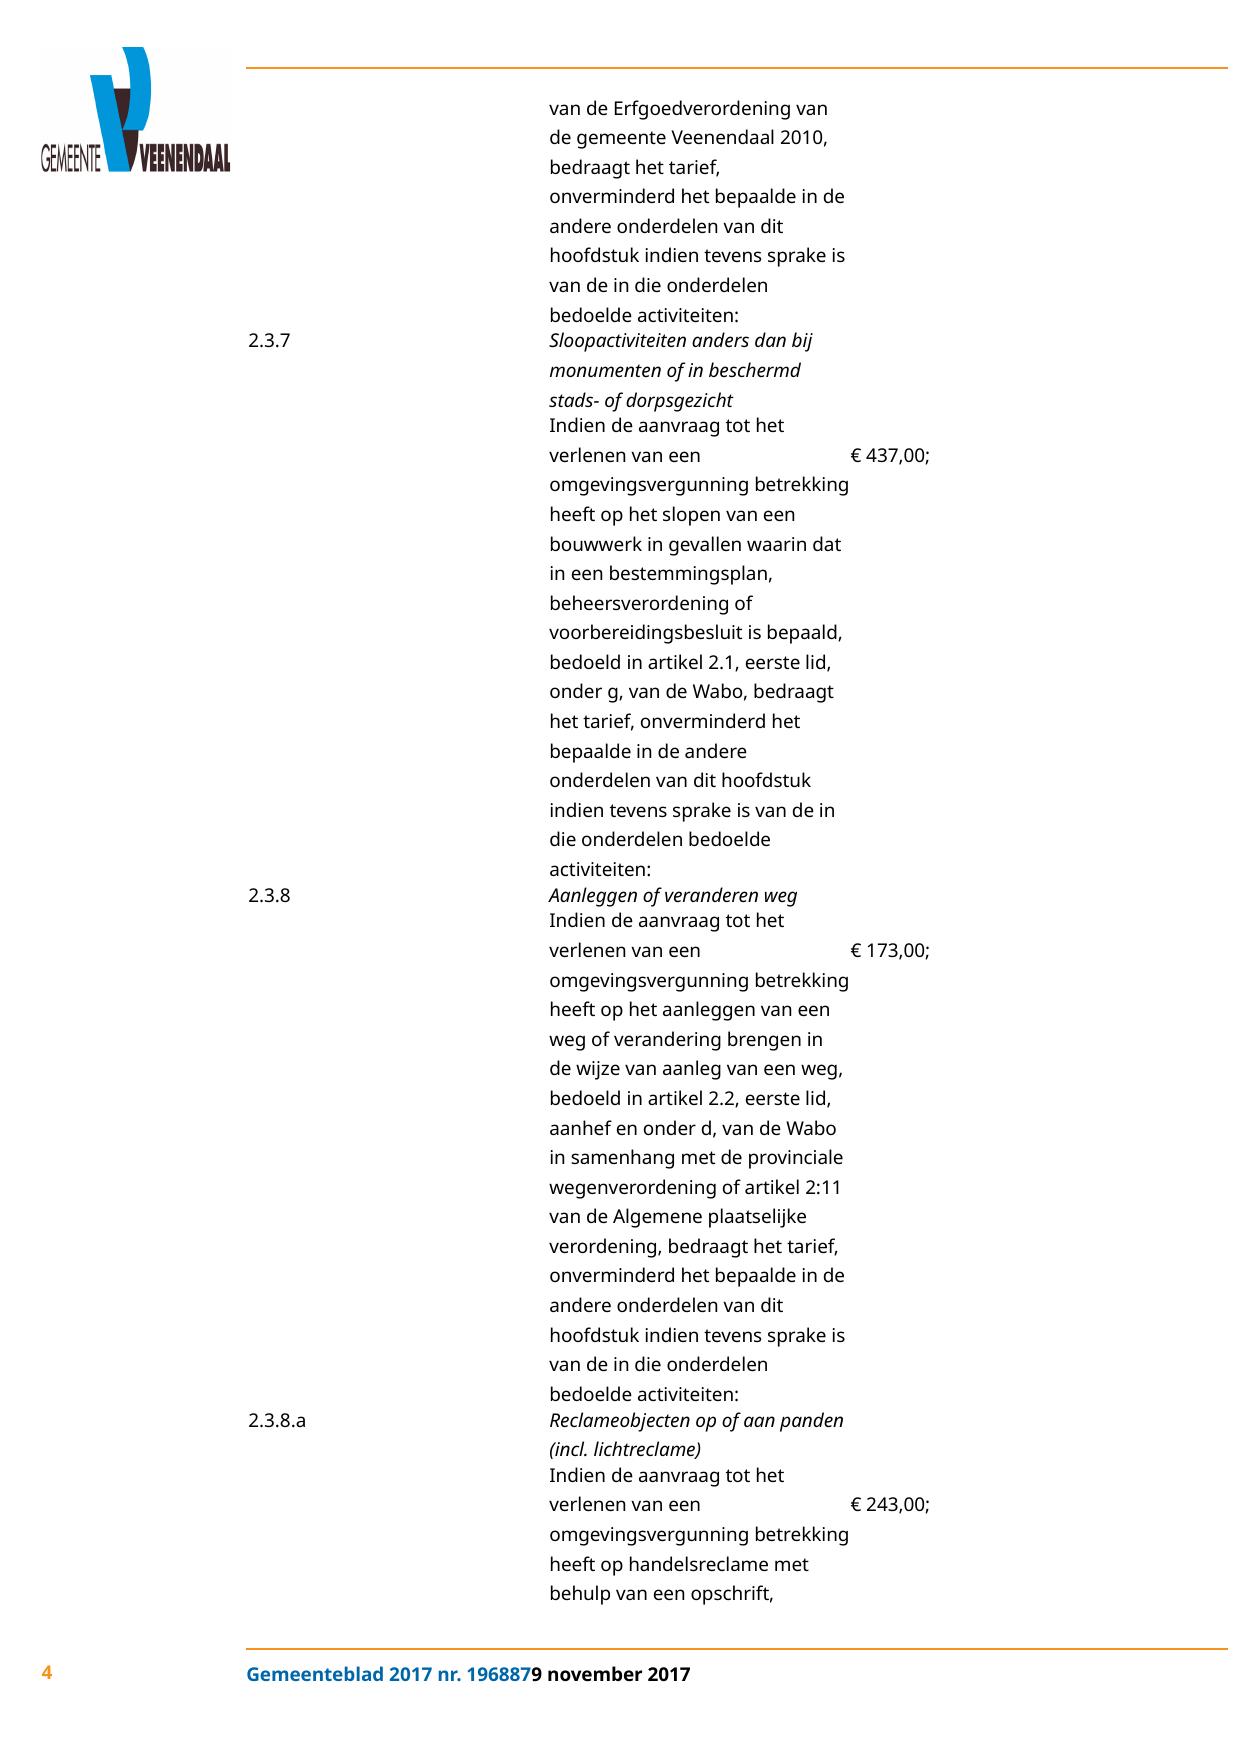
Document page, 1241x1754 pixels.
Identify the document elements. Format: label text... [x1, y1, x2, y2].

table_cell € 437,00; [850, 413, 1152, 882]
table_cell [850, 1407, 1152, 1462]
table_cell 2.3.7 [248, 328, 549, 412]
table_cell [248, 95, 549, 328]
table_cell Aanleggen of veranderen weg [549, 882, 850, 908]
table_cell [850, 882, 1152, 908]
table_cell Indien de aanvraag tot het verlenen van een omgevingsvergunning betrekking heeft op het aanleggen van een weg of verandering brengen in de wijze van aanleg van een weg, bedoeld in artikel 2.2, eerste lid, aanhef en onder d, van de Wabo in samenhang met de provinciale wegenverordening of artikel 2:11 van de Algemene plaatselijke verordening, bedraagt het tarief, onverminderd het bepaalde in de andere onderdelen van dit hoofdstuk indien tevens sprake is van de in die onderdelen bedoelde activiteiten: [549, 908, 850, 1407]
table_cell [850, 95, 1152, 328]
table_cell € 243,00; [850, 1462, 1152, 1606]
table_cell Indien de aanvraag tot het verlenen van een omgevingsvergunning betrekking heeft op handelsreclame met behulp van een opschrift, [549, 1462, 850, 1606]
table_cell Indien de aanvraag tot het verlenen van een omgevingsvergunning betrekking heeft op het slopen van een bouwwerk in gevallen waarin dat in een bestemmingsplan, beheersverordening of voorbereidingsbesluit is bepaald, bedoeld in artikel 2.1, eerste lid, onder g, van de Wabo, bedraagt het tarief, onverminderd het bepaalde in de andere onderdelen van dit hoofdstuk indien tevens sprake is van de in die onderdelen bedoelde activiteiten: [549, 413, 850, 882]
table_cell [248, 1462, 549, 1606]
table_cell [850, 328, 1152, 412]
table_cell Sloopactiviteiten anders dan bij monumenten of in beschermd stads- of dorpsgezicht [549, 328, 850, 412]
table_cell € 173,00; [850, 908, 1152, 1407]
table_cell 2.3.8 [248, 882, 549, 908]
picture [41, 47, 130, 172]
table_cell 2.3.8.a [248, 1407, 549, 1462]
table_cell van de Erfgoedverordening van de gemeente Veenendaal 2010, bedraagt het tarief, onverminderd het bepaalde in de andere onderdelen van dit hoofdstuk indien tevens sprake is van de in die onderdelen bedoelde activiteiten: [549, 95, 850, 328]
table_cell [248, 908, 549, 1407]
picture [123, 47, 231, 172]
table_cell Reclameobjecten op of aan panden (incl. lichtreclame) [549, 1407, 850, 1462]
table_cell [248, 413, 549, 882]
